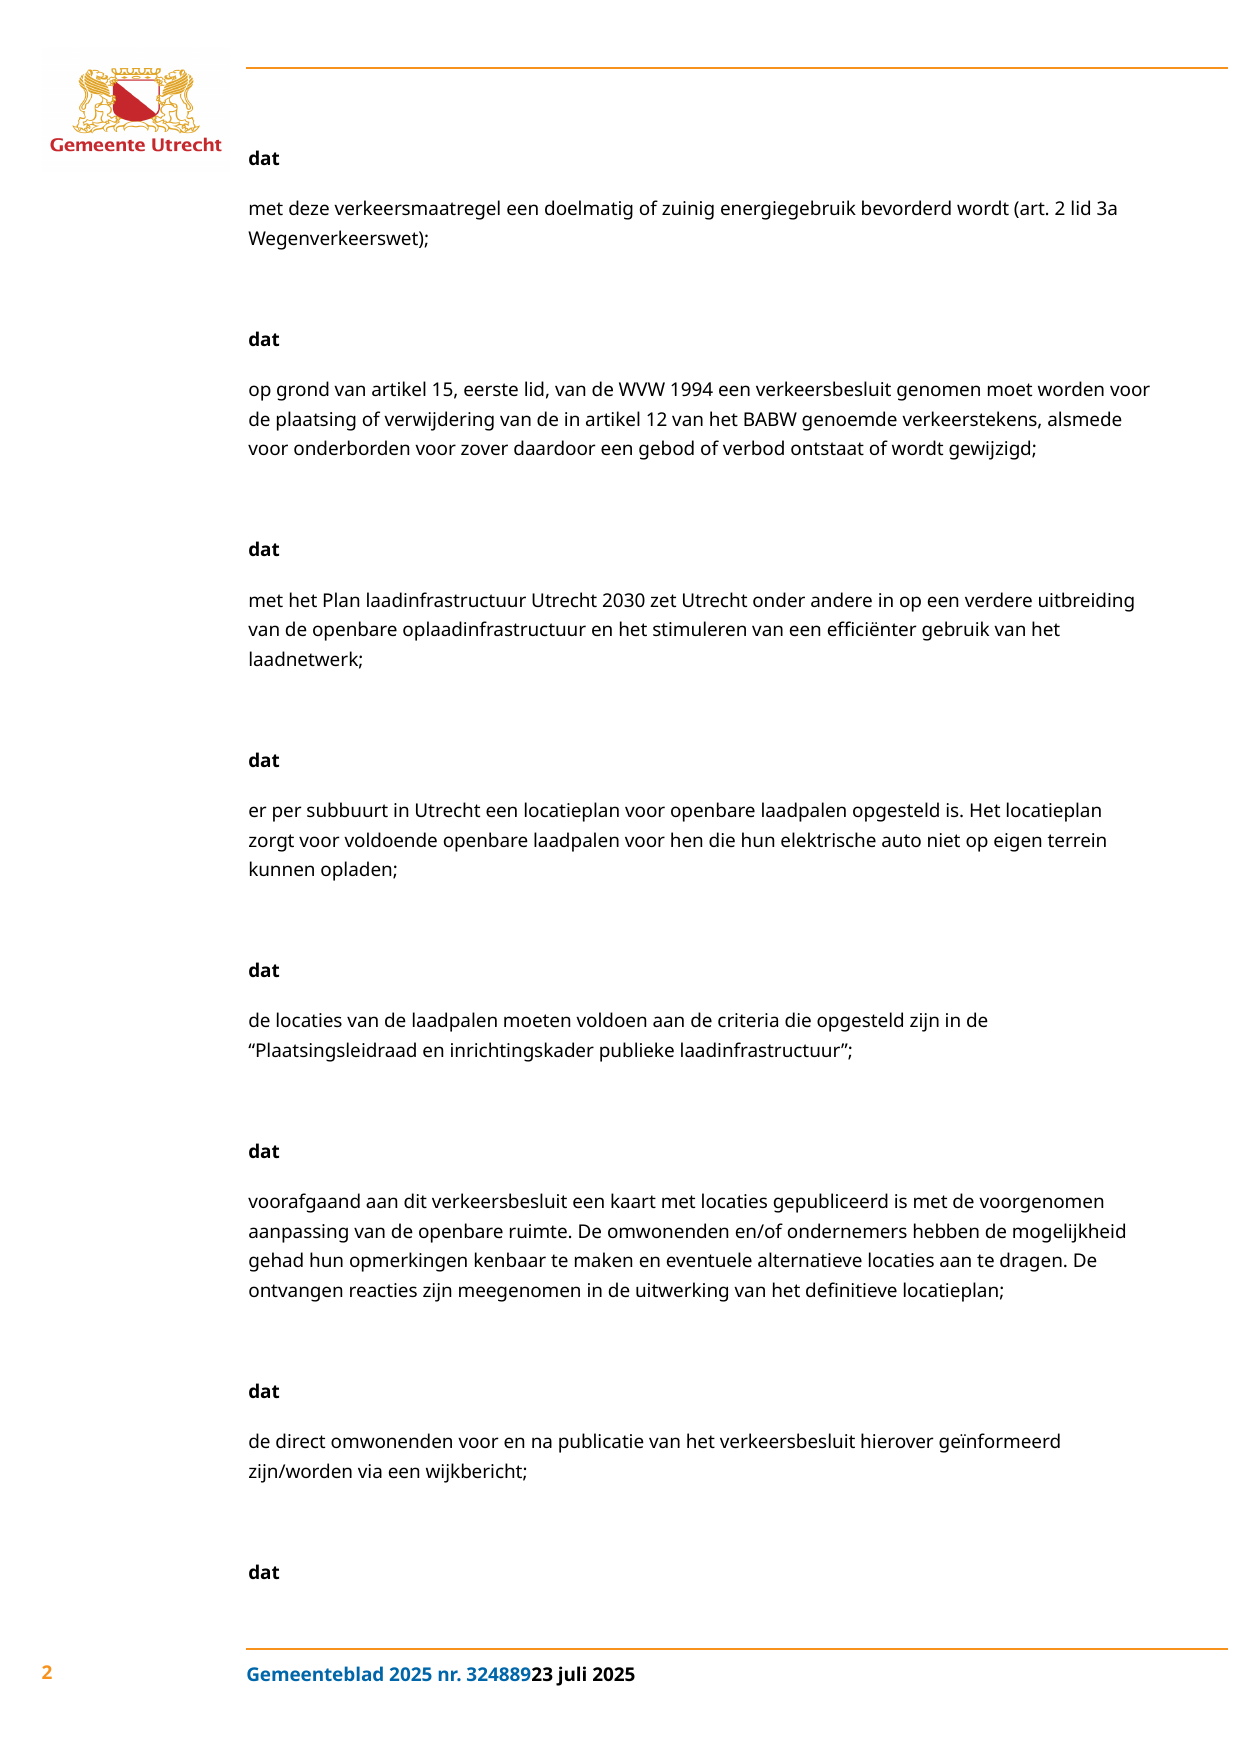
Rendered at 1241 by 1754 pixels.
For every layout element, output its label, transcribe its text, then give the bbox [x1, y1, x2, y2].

text dat [248, 957, 1152, 983]
text op grond van artikel 15, eerste lid, van de WVW 1994 een verkeersbesluit genomen moet worden voor de plaatsing of verwijdering van de in artikel 12 van het BABW genoemde verkeerstekens, alsmede voor onderborden voor zover daardoor een gebod of verbod ontstaat of wordt gewijzigd; [248, 376, 1152, 461]
text dat [248, 1138, 1152, 1164]
text de direct omwonenden voor en na publicatie van het verkeersbesluit hierover geïnformeerd zijn/worden via een wijkbericht; [248, 1428, 1152, 1484]
text voorafgaand aan dit verkeersbesluit een kaart met locaties gepubliceerd is met de voorgenomen aanpassing van de openbare ruimte. De omwonenden en/of ondernemers hebben de mogelijkheid gehad hun opmerkingen kenbaar te maken en eventuele alternatieve locaties aan te dragen. De ontvangen reacties zijn meegenomen in de uitwerking van het definitieve locatieplan; [248, 1188, 1152, 1303]
text er per subbuurt in Utrecht een locatieplan voor openbare laadpalen opgesteld is. Het locatieplan zorgt voor voldoende openbare laadpalen voor hen die hun elektrische auto niet op eigen terrein kunnen opladen; [248, 797, 1152, 882]
text met deze verkeersmaatregel een doelmatig of zuinig energiegebruik bevorderd wordt (art. 2 lid 3a Wegenverkeerswet); [248, 196, 1152, 251]
text dat [248, 1378, 1152, 1404]
text dat [248, 536, 1152, 562]
text de locaties van de laadpalen moeten voldoen aan de criteria die opgesteld zijn in de “Plaatsingsleidraad en inrichtingskader publieke laadinfrastructuur”; [248, 1008, 1152, 1063]
text dat [248, 326, 1152, 352]
text dat [248, 145, 1152, 171]
text dat [248, 1559, 1152, 1585]
text dat [248, 747, 1152, 773]
picture [41, 47, 231, 172]
text met het Plan laadinfrastructuur Utrecht 2030 zet Utrecht onder andere in op een verdere uitbreiding van de openbare oplaadinfrastructuur en het stimuleren van een efficiënter gebruik van het laadnetwerk; [248, 587, 1152, 672]
